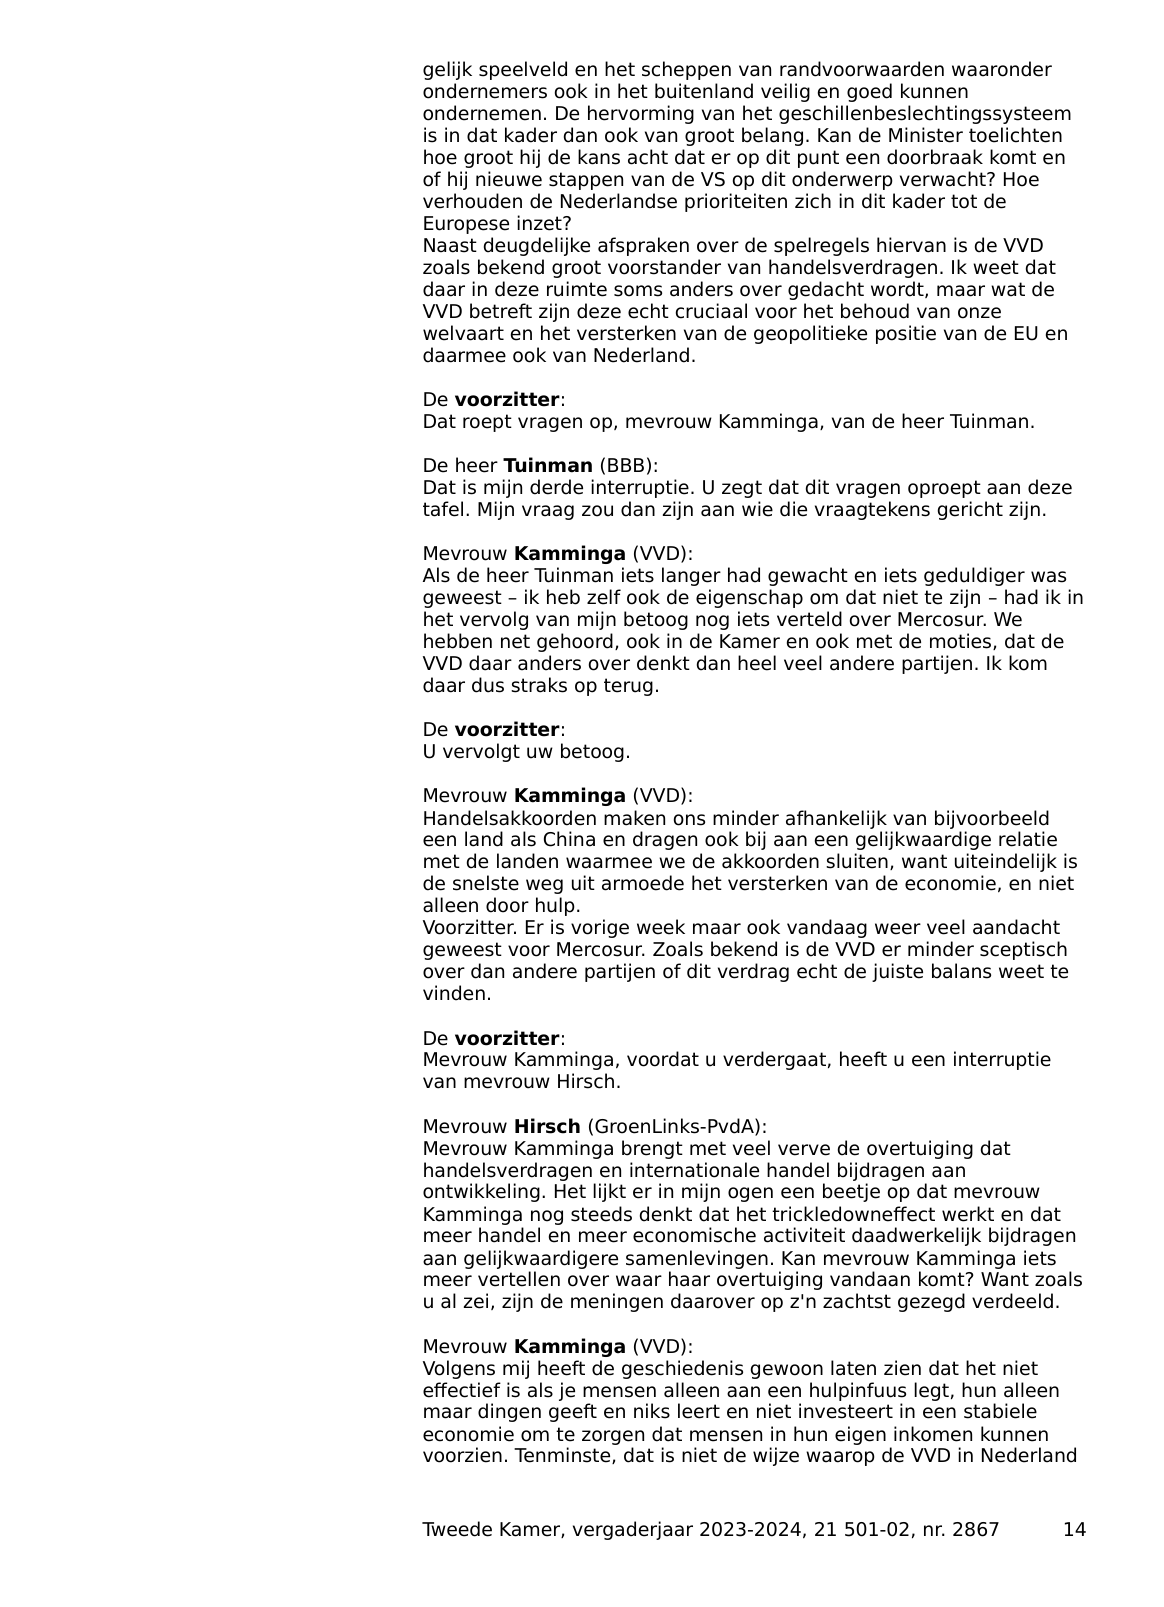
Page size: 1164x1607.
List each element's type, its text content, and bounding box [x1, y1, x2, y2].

text De voorzitter: [422, 389, 1087, 411]
text Dat is mijn derde interruptie. U zegt dat dit vragen oproept aan deze tafel. Mijn vraag zou dan zijn aan wie die vraagtekens gericht zijn. [422, 477, 1087, 521]
text Naast deugdelijke afspraken over de spelregels hiervan is de VVD zoals bekend groot voorstander van handelsverdragen. Ik weet dat daar in deze ruimte soms anders over gedacht wordt, maar wat de VVD betreft zijn deze echt cruciaal voor het behoud van onze welvaart en het versterken van de geopolitieke positie van de EU en daarmee ook van Nederland. [422, 235, 1087, 367]
text De voorzitter: [422, 719, 1087, 741]
text Mevrouw Kamminga, voordat u verdergaat, heeft u een interruptie van mevrouw Hirsch. [422, 1049, 1087, 1093]
text De heer Tuinman (BBB): [422, 455, 1087, 477]
text Mevrouw Hirsch (GroenLinks-PvdA): [422, 1116, 1087, 1137]
text Dat roept vragen op, mevrouw Kamminga, van de heer Tuinman. [422, 411, 1087, 433]
text U vervolgt uw betoog. [422, 741, 1087, 763]
text gelijk speelveld en het scheppen van randvoorwaarden waaronder ondernemers ook in het buitenland veilig en goed kunnen ondernemen. De hervorming van het geschillenbeslechtingssysteem is in dat kader dan ook van groot belang. Kan de Minister toelichten hoe groot hij de kans acht dat er op dit punt een doorbraak komt en of hij nieuwe stappen van de VS op dit onderwerp verwacht? Hoe verhouden de Nederlandse prioriteiten zich in dit kader tot de Europese inzet? [422, 59, 1087, 235]
text Volgens mij heeft de geschiedenis gewoon laten zien dat het niet effectief is als je mensen alleen aan een hulpinfuus legt, hun alleen maar dingen geeft en niks leert en niet investeert in een stabiele economie om te zorgen dat mensen in hun eigen inkomen kunnen voorzien. Tenminste, dat is niet de wijze waarop de VVD in Nederland [422, 1357, 1087, 1467]
text Mevrouw Kamminga (VVD): [422, 543, 1087, 565]
text Voorzitter. Er is vorige week maar ook vandaag weer veel aandacht geweest voor Mercosur. Zoals bekend is de VVD er minder sceptisch over dan andere partijen of dit verdrag echt de juiste balans weet te vinden. [422, 917, 1087, 1005]
text Mevrouw Kamminga (VVD): [422, 1336, 1087, 1357]
text Handelsakkoorden maken ons minder afhankelijk van bijvoorbeeld een land als China en dragen ook bij aan een gelijkwaardige relatie met de landen waarmee we de akkoorden sluiten, want uiteindelijk is de snelste weg uit armoede het versterken van de economie, en niet alleen door hulp. [422, 807, 1087, 917]
text Mevrouw Kamminga brengt met veel verve de overtuiging dat handelsverdragen en internationale handel bijdragen aan ontwikkeling. Het lijkt er in mijn ogen een beetje op dat mevrouw Kamminga nog steeds denkt dat het trickledowneffect werkt en dat meer handel en meer economische activiteit daadwerkelijk bijdragen aan gelijkwaardigere samenlevingen. Kan mevrouw Kamminga iets meer vertellen over waar haar overtuiging vandaan komt? Want zoals u al zei, zijn de meningen daarover op z'n zachtst gezegd verdeeld. [422, 1137, 1087, 1313]
text De voorzitter: [422, 1027, 1087, 1049]
text Mevrouw Kamminga (VVD): [422, 785, 1087, 807]
text Als de heer Tuinman iets langer had gewacht en iets geduldiger was geweest – ik heb zelf ook de eigenschap om dat niet te zijn – had ik in het vervolg van mijn betoog nog iets verteld over Mercosur. We hebben net gehoord, ook in de Kamer en ook met de moties, dat de VVD daar anders over denkt dan heel veel andere partijen. Ik kom daar dus straks op terug. [422, 565, 1087, 697]
